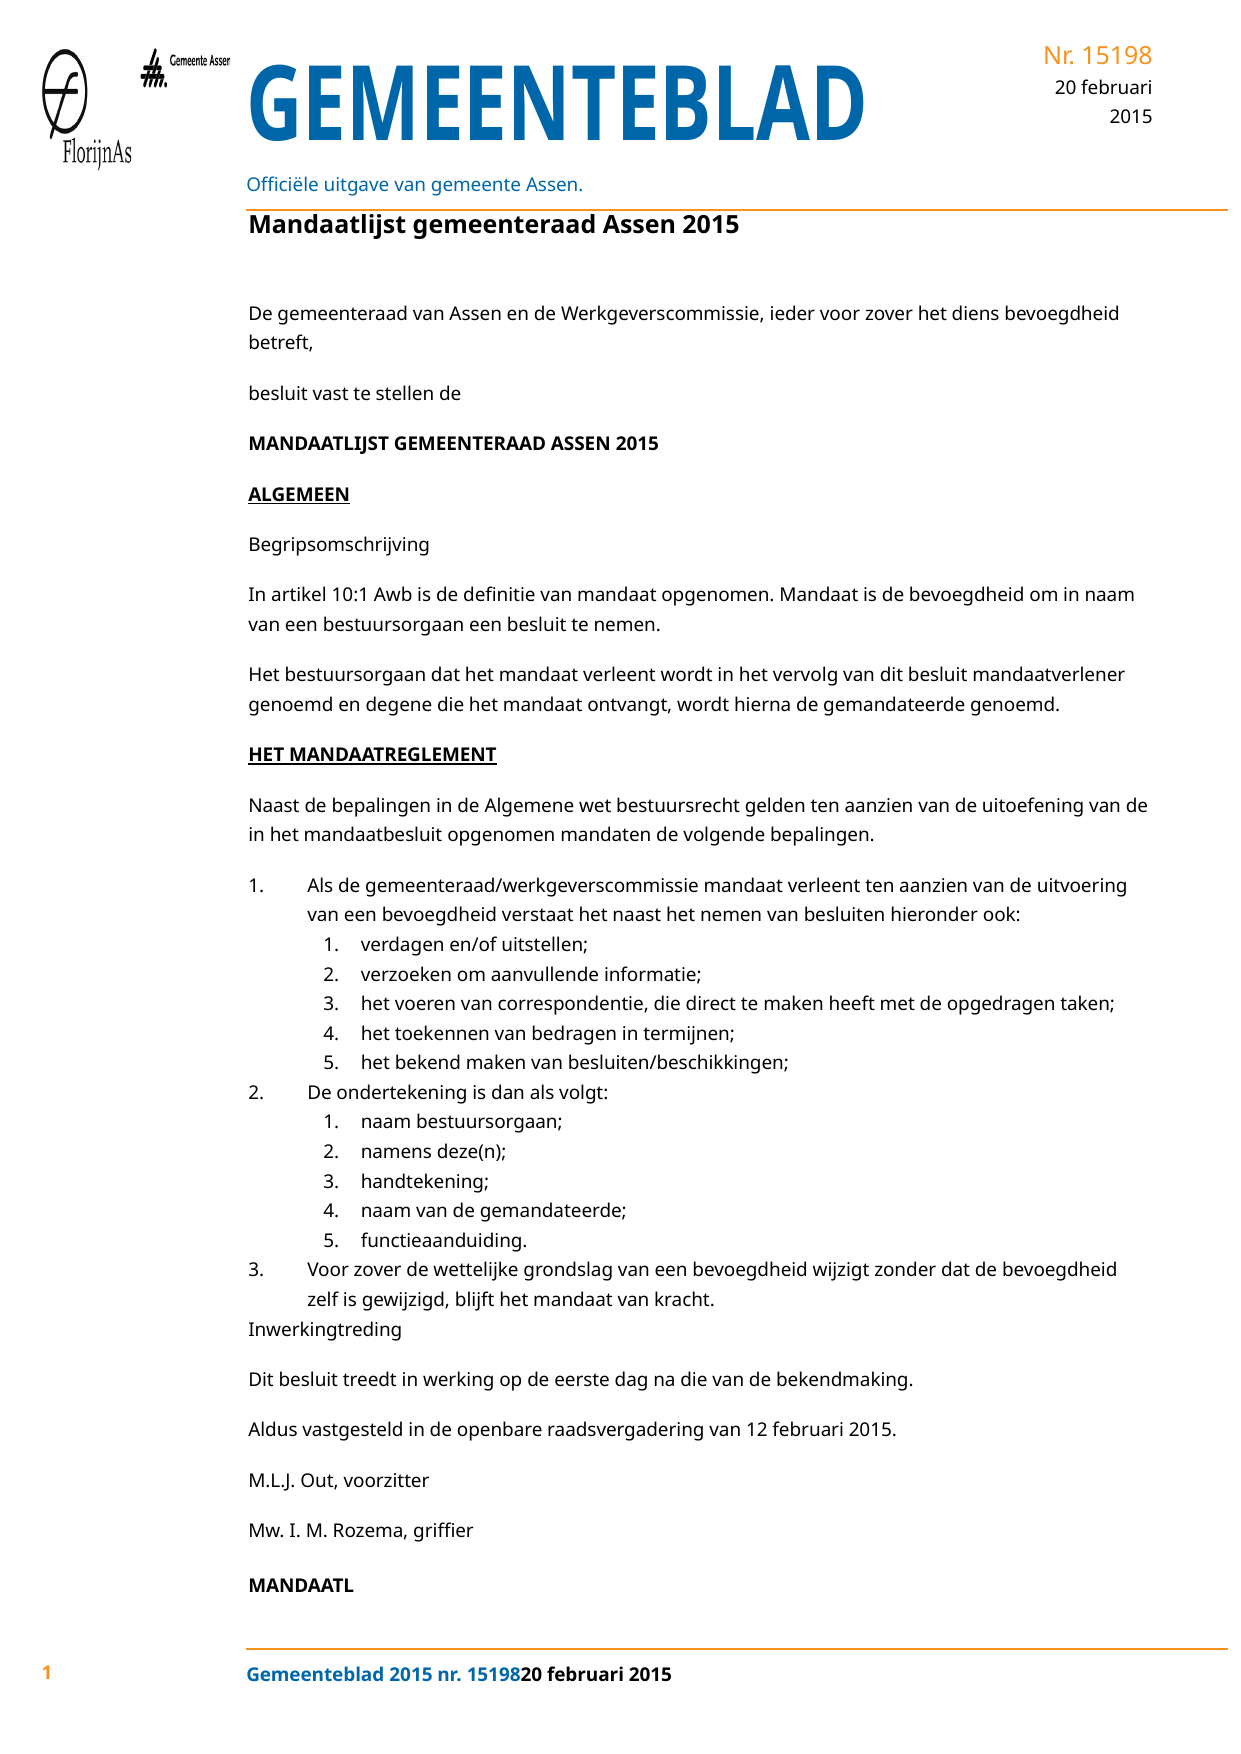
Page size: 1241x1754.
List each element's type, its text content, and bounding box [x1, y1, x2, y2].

list het bekend maken van besluiten/beschikkingen; [323, 1049, 1152, 1075]
list namens deze(n); [323, 1138, 1152, 1164]
text In artikel 10:1 Awb is de definitie van mandaat opgenomen. Mandaat is de bevoegdheid om in naam van een bestuursorgaan een besluit te nemen. [248, 582, 1152, 637]
text Mandaatlijst gemeenteraad Assen 2015 [248, 211, 1152, 241]
list naam van de gemandateerde; [323, 1197, 1152, 1223]
list naam bestuursorgaan; [323, 1109, 1152, 1134]
text Begripsomschrijving [248, 531, 1152, 557]
list De ondertekening is dan als volgt: [248, 1079, 1152, 1105]
table_header MANDAATL [248, 1573, 361, 1598]
text Mw. I. M. Rozema, griffier [248, 1517, 1152, 1543]
text Inwerkingtreding [248, 1316, 1152, 1341]
text ALGEMEEN [248, 481, 1152, 506]
text HET MANDAATREGLEMENT [248, 742, 1152, 767]
list Voor zover de wettelijke grondslag van een bevoegdheid wijzigt zonder dat de bevoegdheid zelf is gewijzigd, blijft het mandaat van kracht. [248, 1257, 1152, 1312]
text Dit besluit treedt in werking op de eerste dag na die van de bekendmaking. [248, 1366, 1152, 1392]
text Naast de bepalingen in de Algemene wet bestuursrecht gelden ten aanzien van de uitoefening van de in het mandaatbesluit opgenomen mandaten de volgende bepalingen. [248, 792, 1152, 847]
list verzoeken om aanvullende informatie; [323, 961, 1152, 986]
list verdagen en/of uitstellen; [323, 931, 1152, 957]
text besluit vast te stellen de [248, 380, 1152, 406]
text M.L.J. Out, voorzitter [248, 1467, 1152, 1493]
text Aldus vastgesteld in de openbare raadsvergadering van 12 februari 2015. [248, 1417, 1152, 1442]
list het toekennen van bedragen in termijnen; [323, 1020, 1152, 1046]
text Het bestuursorgaan dat het mandaat verleent wordt in het vervolg van dit besluit mandaatverlener genoemd en degene die het mandaat ontvangt, wordt hierna de gemandateerde genoemd. [248, 662, 1152, 717]
picture [41, 47, 231, 172]
list het voeren van correspondentie, die direct te maken heeft met de opgedragen taken; [323, 990, 1152, 1016]
list Als de gemeenteraad/werkgeverscommissie mandaat verleent ten aanzien van de uitvoering van een bevoegdheid verstaat het naast het nemen van besluiten hieronder ook: [248, 872, 1152, 927]
list handtekening; [323, 1168, 1152, 1193]
list functieaanduiding. [323, 1227, 1152, 1253]
text MANDAATLIJST GEMEENTERAAD ASSEN 2015 [248, 430, 1152, 456]
text De gemeenteraad van Assen en de Werkgeverscommissie, ieder voor zover het diens bevoegdheid betreft, [248, 300, 1152, 355]
